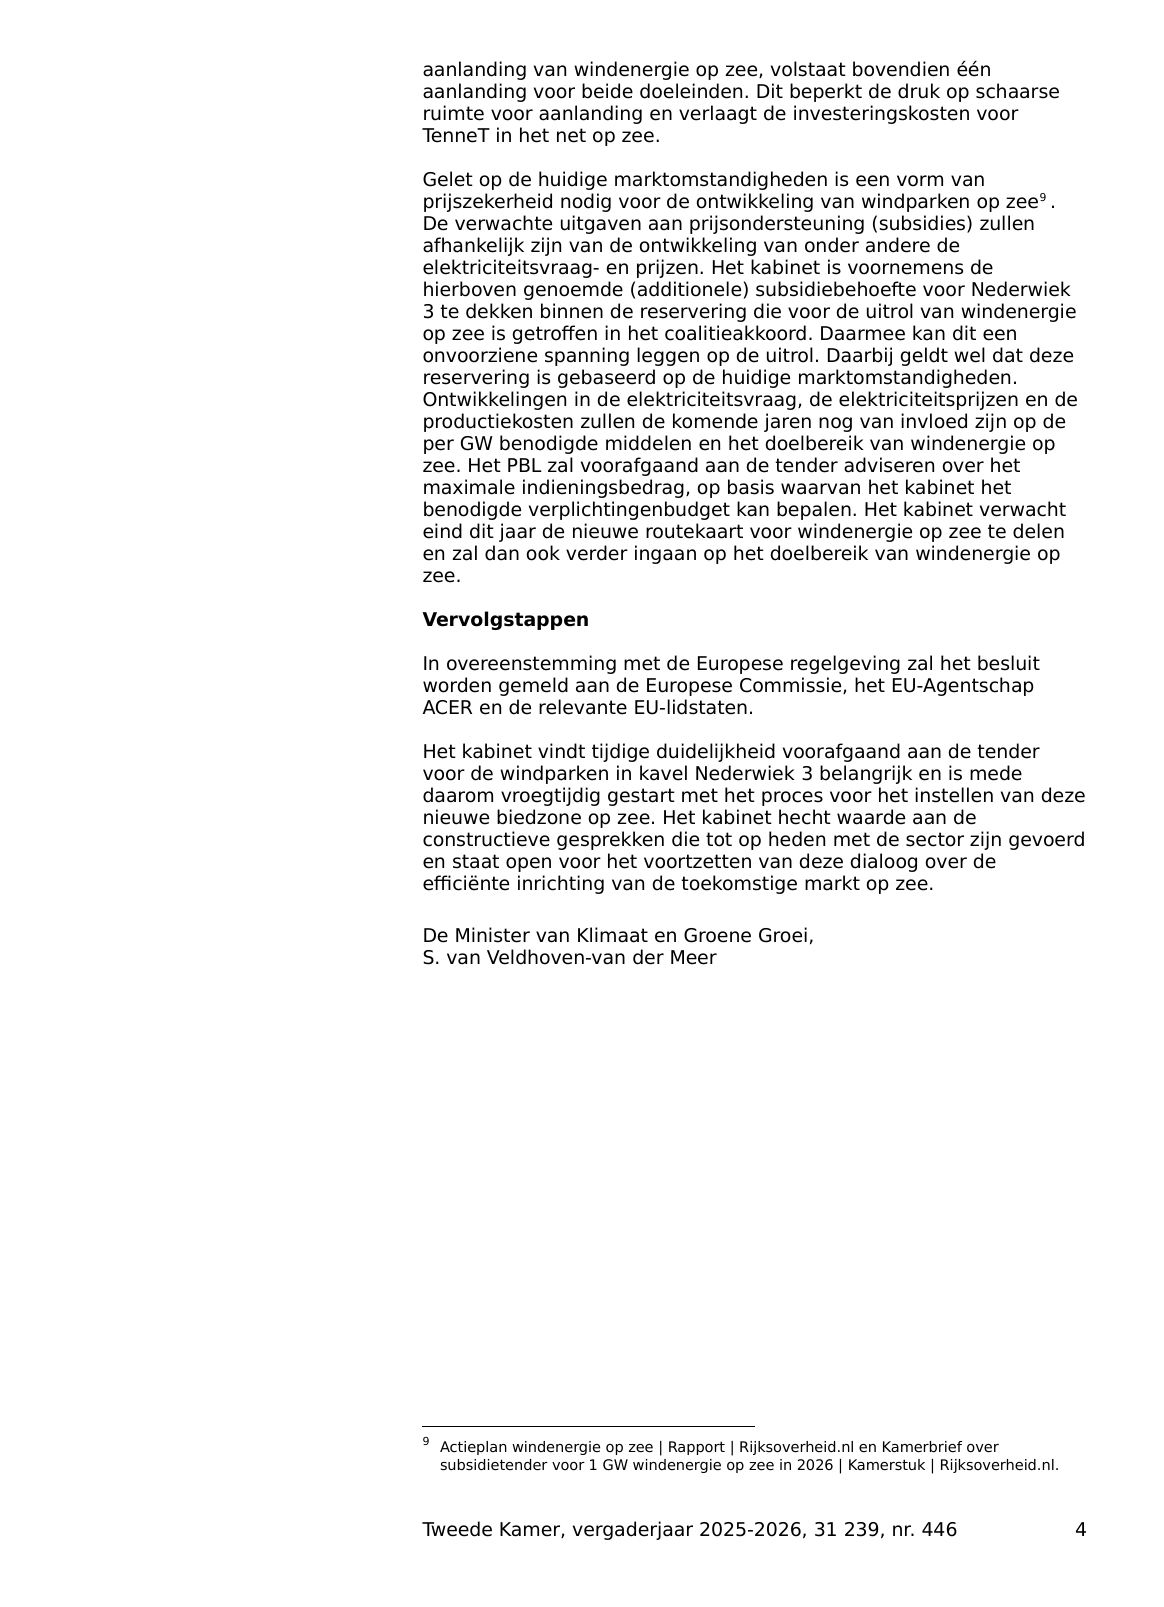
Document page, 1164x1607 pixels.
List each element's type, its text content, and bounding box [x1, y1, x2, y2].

text In overeenstemming met de Europese regelgeving zal het besluit worden gemeld aan de Europese Commissie, het EU-Agentschap ACER en de relevante EU-lidstaten. [422, 653, 1087, 719]
text Actieplan windenergie op zee | Rapport | Rijksoverheid.nl en Kamerbrief over subsidietender voor 1 GW windenergie op zee in 2026 | Kamerstuk | Rijksoverheid.nl. [422, 1435, 1087, 1474]
text aanlanding van windenergie op zee, volstaat bovendien één aanlanding voor beide doeleinden. Dit beperkt de druk op schaarse ruimte voor aanlanding en verlaagt de investeringskosten voor TenneT in het net op zee. [422, 59, 1087, 147]
text Het kabinet vindt tijdige duidelijkheid voorafgaand aan de tender voor de windparken in kavel Nederwiek 3 belangrijk en is mede daarom vroegtijdig gestart met het proces voor het instellen van deze nieuwe biedzone op zee. Het kabinet hecht waarde aan de constructieve gesprekken die tot op heden met de sector zijn gevoerd en staat open voor het voortzetten van deze dialoog over de efficiënte inrichting van de toekomstige markt op zee. [422, 741, 1087, 895]
text Gelet op de huidige marktomstandigheden is een vorm van prijszekerheid nodig voor de ontwikkeling van windparken op zee. De verwachte uitgaven aan prijsondersteuning (subsidies) zullen afhankelijk zijn van de ontwikkeling van onder andere de elektriciteitsvraag- en prijzen. Het kabinet is voornemens de hierboven genoemde (additionele) subsidiebehoefte voor Nederwiek 3 te dekken binnen de reservering die voor de uitrol van windenergie op zee is getroffen in het coalitieakkoord. Daarmee kan dit een onvoorziene spanning leggen op de uitrol. Daarbij geldt wel dat deze reservering is gebaseerd op de huidige marktomstandigheden. Ontwikkelingen in de elektriciteitsvraag, de elektriciteitsprijzen en de productiekosten zullen de komende jaren nog van invloed zijn op de per GW benodigde middelen en het doelbereik van windenergie op zee. Het PBL zal voorafgaand aan de tender adviseren over het maximale indieningsbedrag, op basis waarvan het kabinet het benodigde verplichtingenbudget kan bepalen. Het kabinet verwacht eind dit jaar de nieuwe routekaart voor windenergie op zee te delen en zal dan ook verder ingaan op het doelbereik van windenergie op zee. [422, 169, 1087, 587]
text De Minister van Klimaat en Groene Groei, S. van Veldhoven-van der Meer [422, 925, 1087, 969]
subtitle Vervolgstappen [422, 609, 1087, 631]
